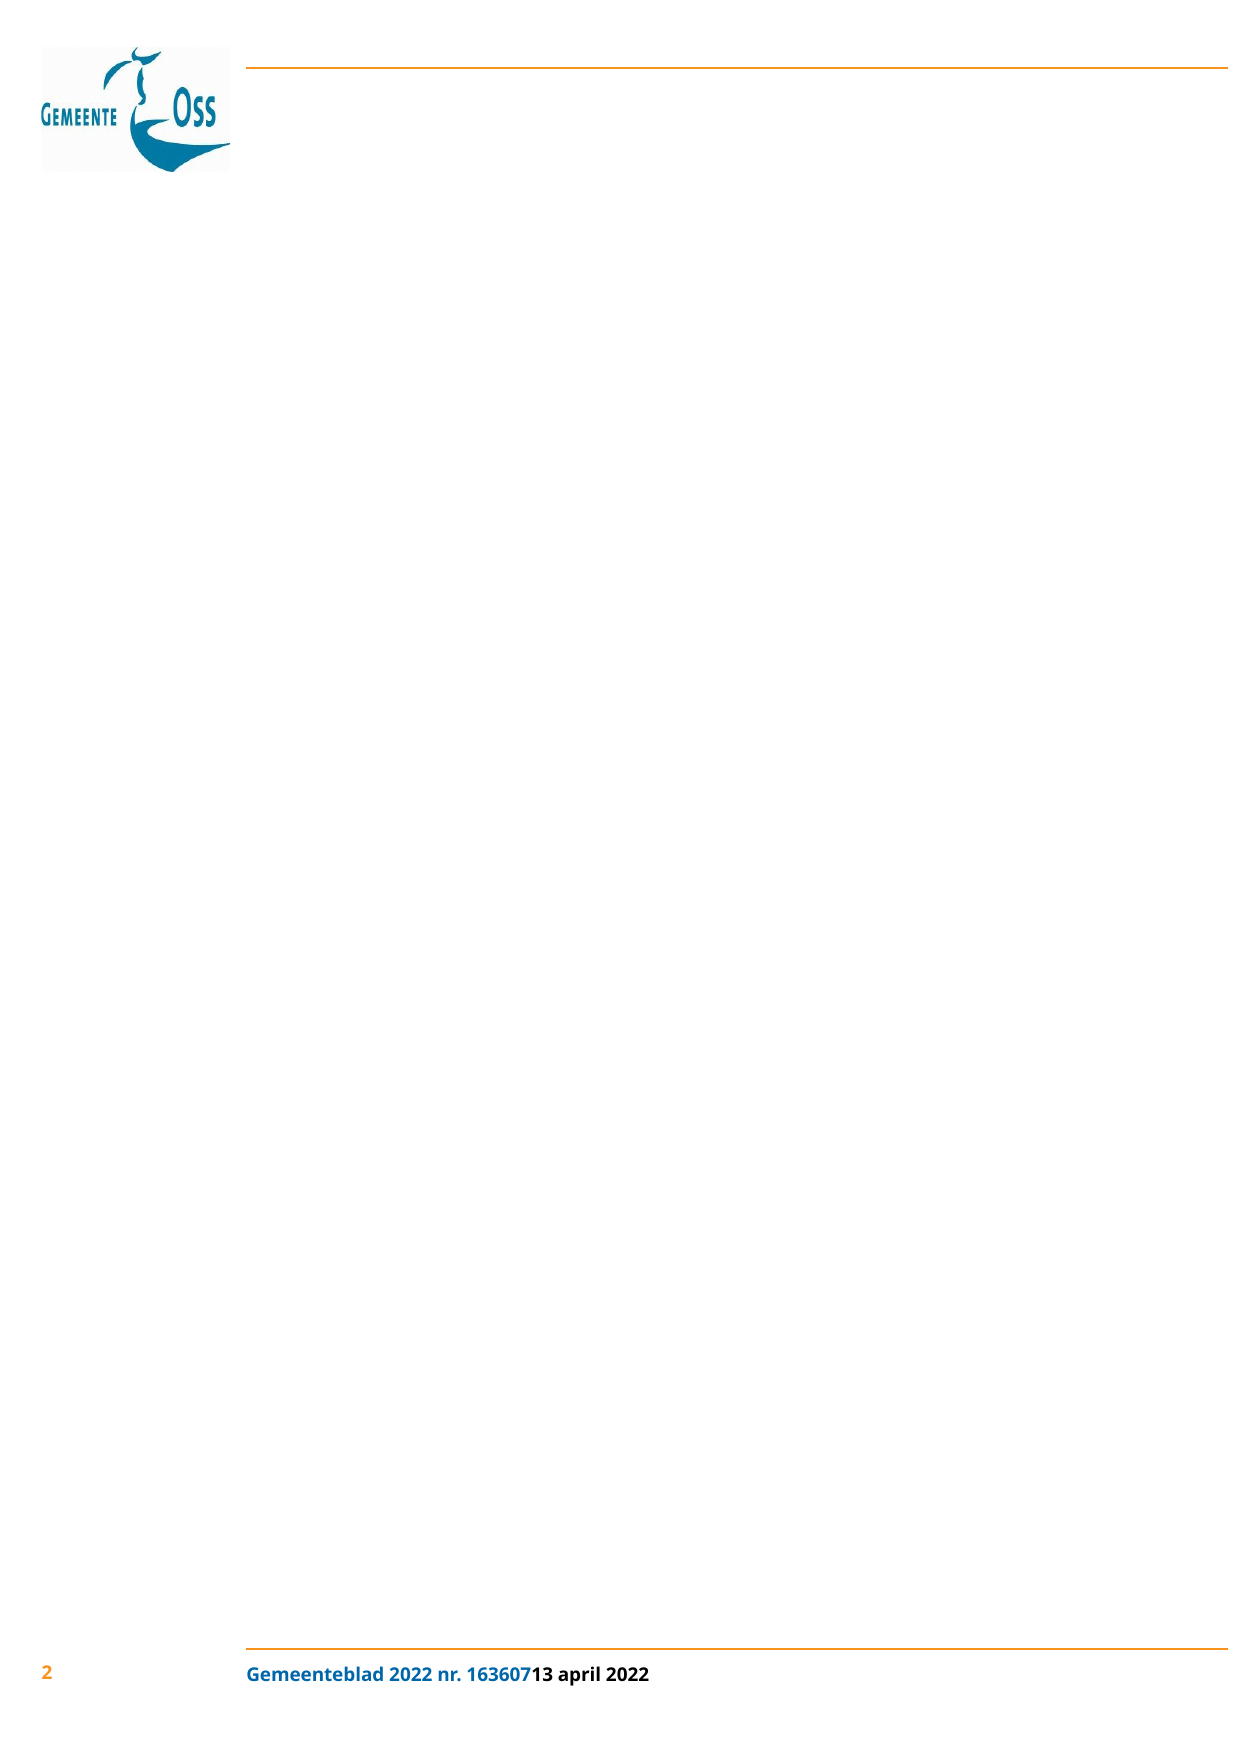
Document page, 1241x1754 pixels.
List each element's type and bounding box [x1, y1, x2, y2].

picture [41, 47, 231, 172]
